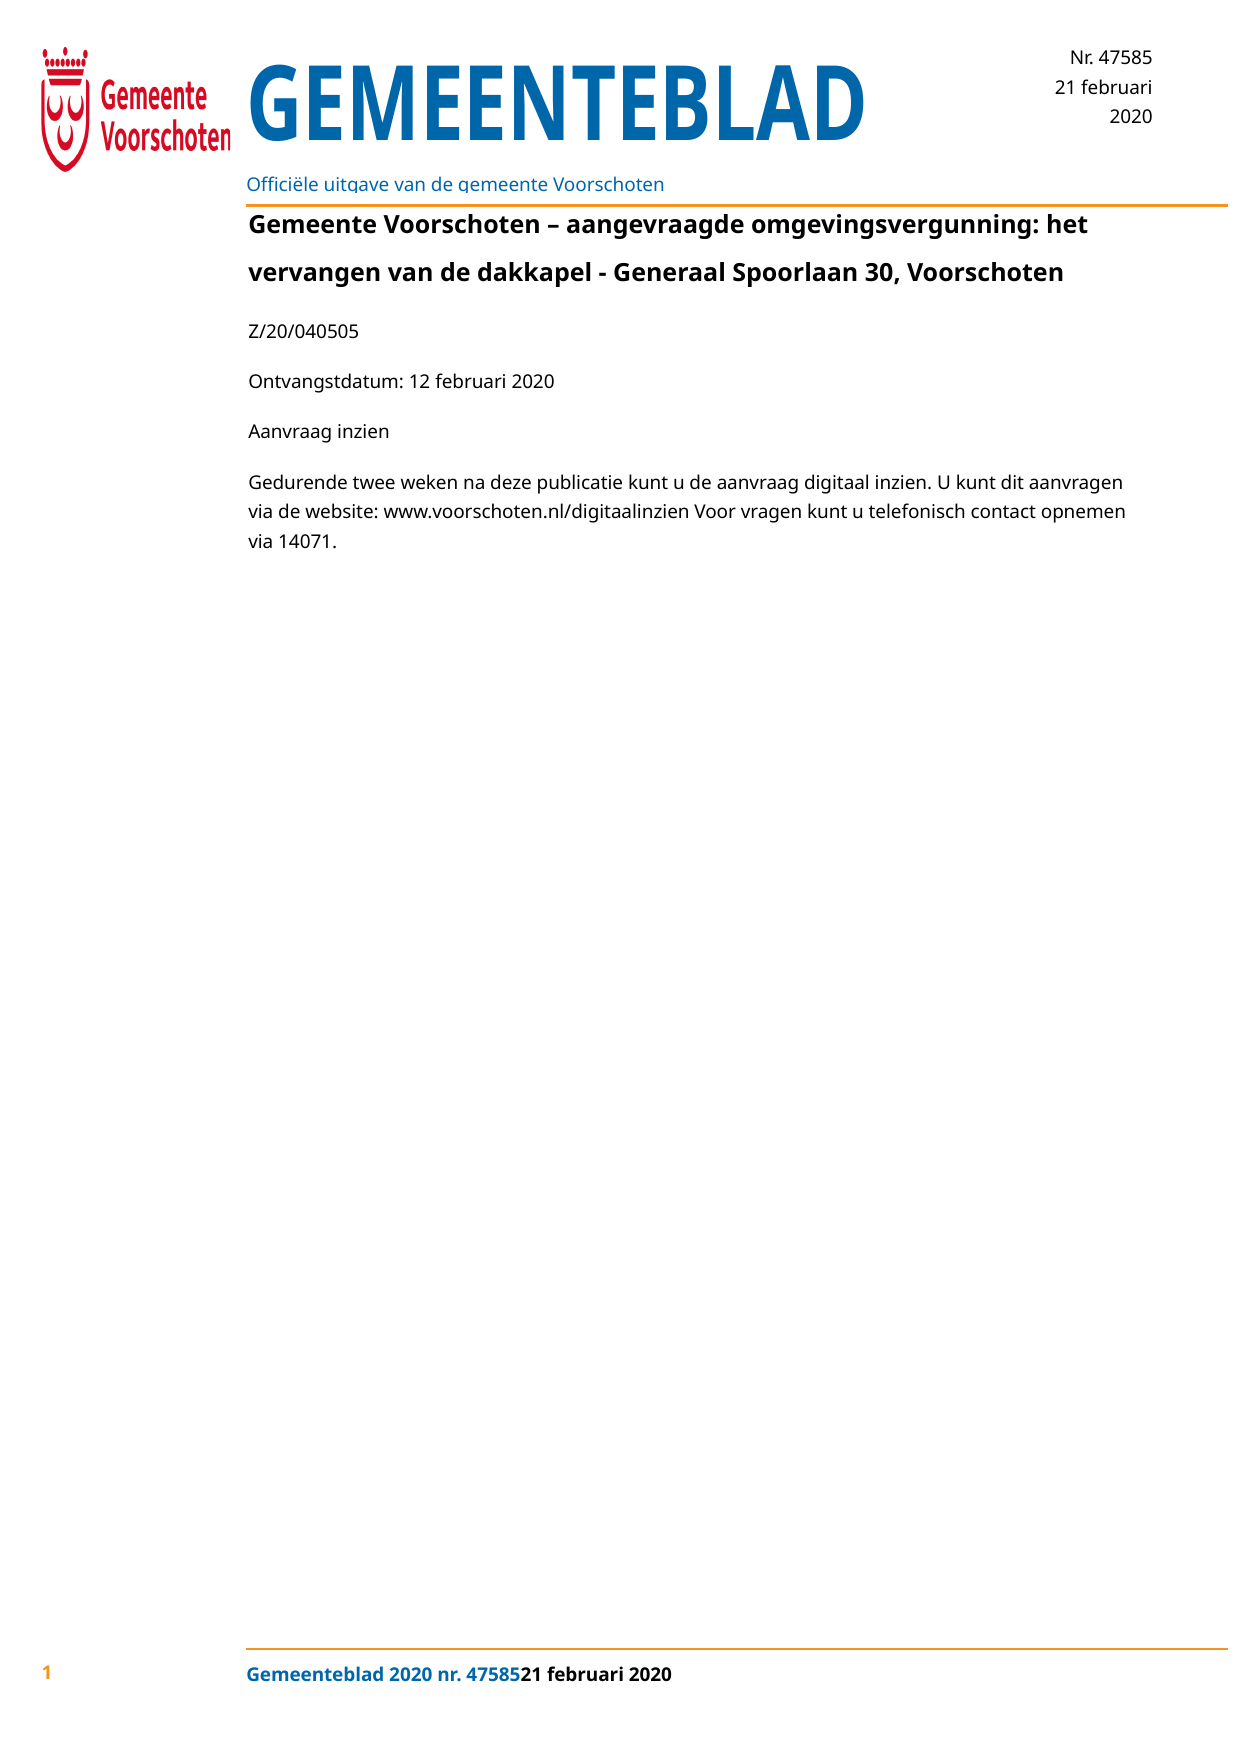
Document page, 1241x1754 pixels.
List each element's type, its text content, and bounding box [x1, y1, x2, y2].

text Z/20/040505 [248, 318, 1152, 344]
text Gemeente Voorschoten – aangevraagde omgevingsvergunning: het vervangen van de dakkapel - Generaal Spoorlaan 30, Voorschoten [248, 207, 1152, 288]
text Ontvangstdatum: 12 februari 2020 [248, 368, 1152, 394]
text Aanvraag inzien [248, 419, 1152, 444]
picture [41, 47, 231, 172]
text Gedurende twee weken na deze publicatie kunt u de aanvraag digitaal inzien. U kunt dit aanvragen via de website: www.voorschoten.nl/digitaalinzien Voor vragen kunt u telefonisch contact opnemen via 14071. [248, 469, 1152, 554]
